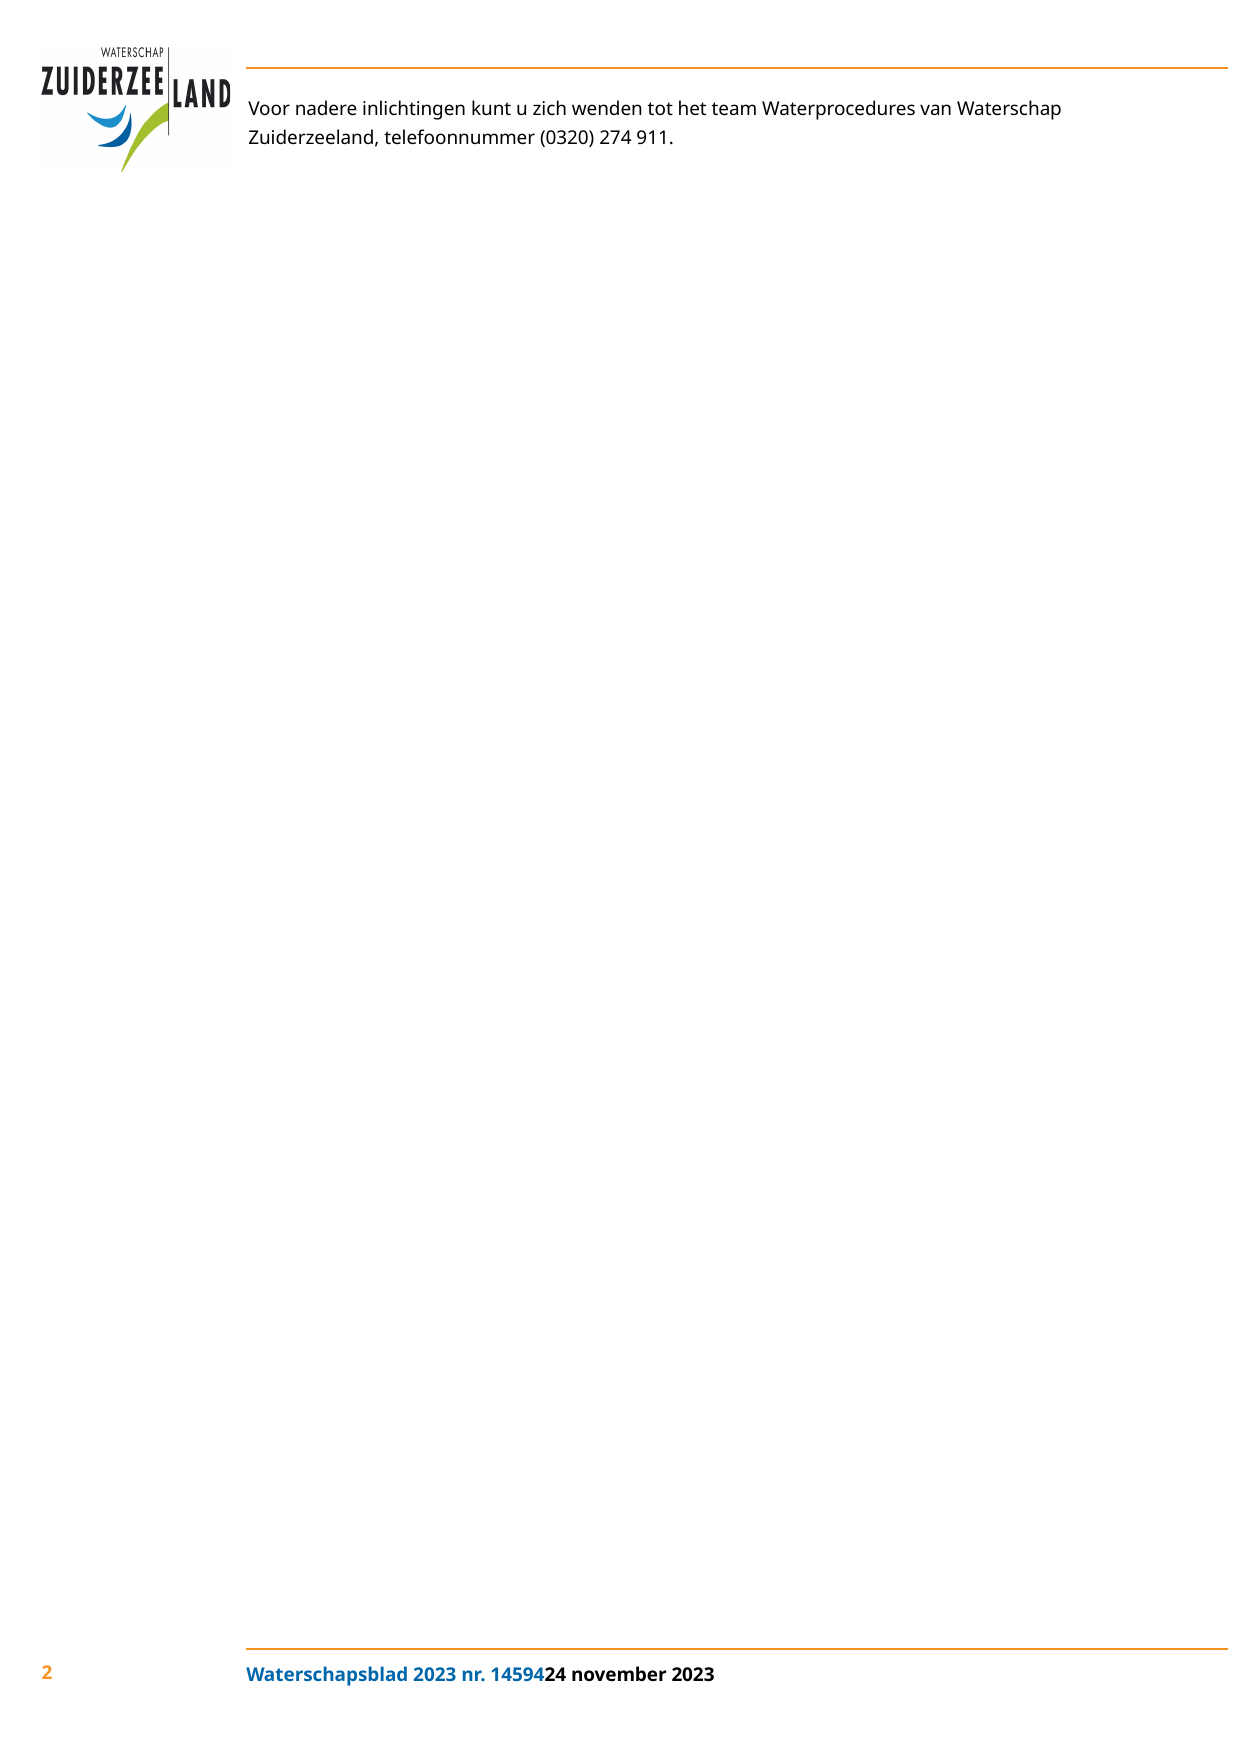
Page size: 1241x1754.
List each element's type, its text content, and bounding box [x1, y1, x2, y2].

picture [41, 47, 231, 172]
text Voor nadere inlichtingen kunt u zich wenden tot het team Waterprocedures van Waterschap Zuiderzeeland, telefoonnummer (0320) 274 911. [248, 95, 1152, 150]
